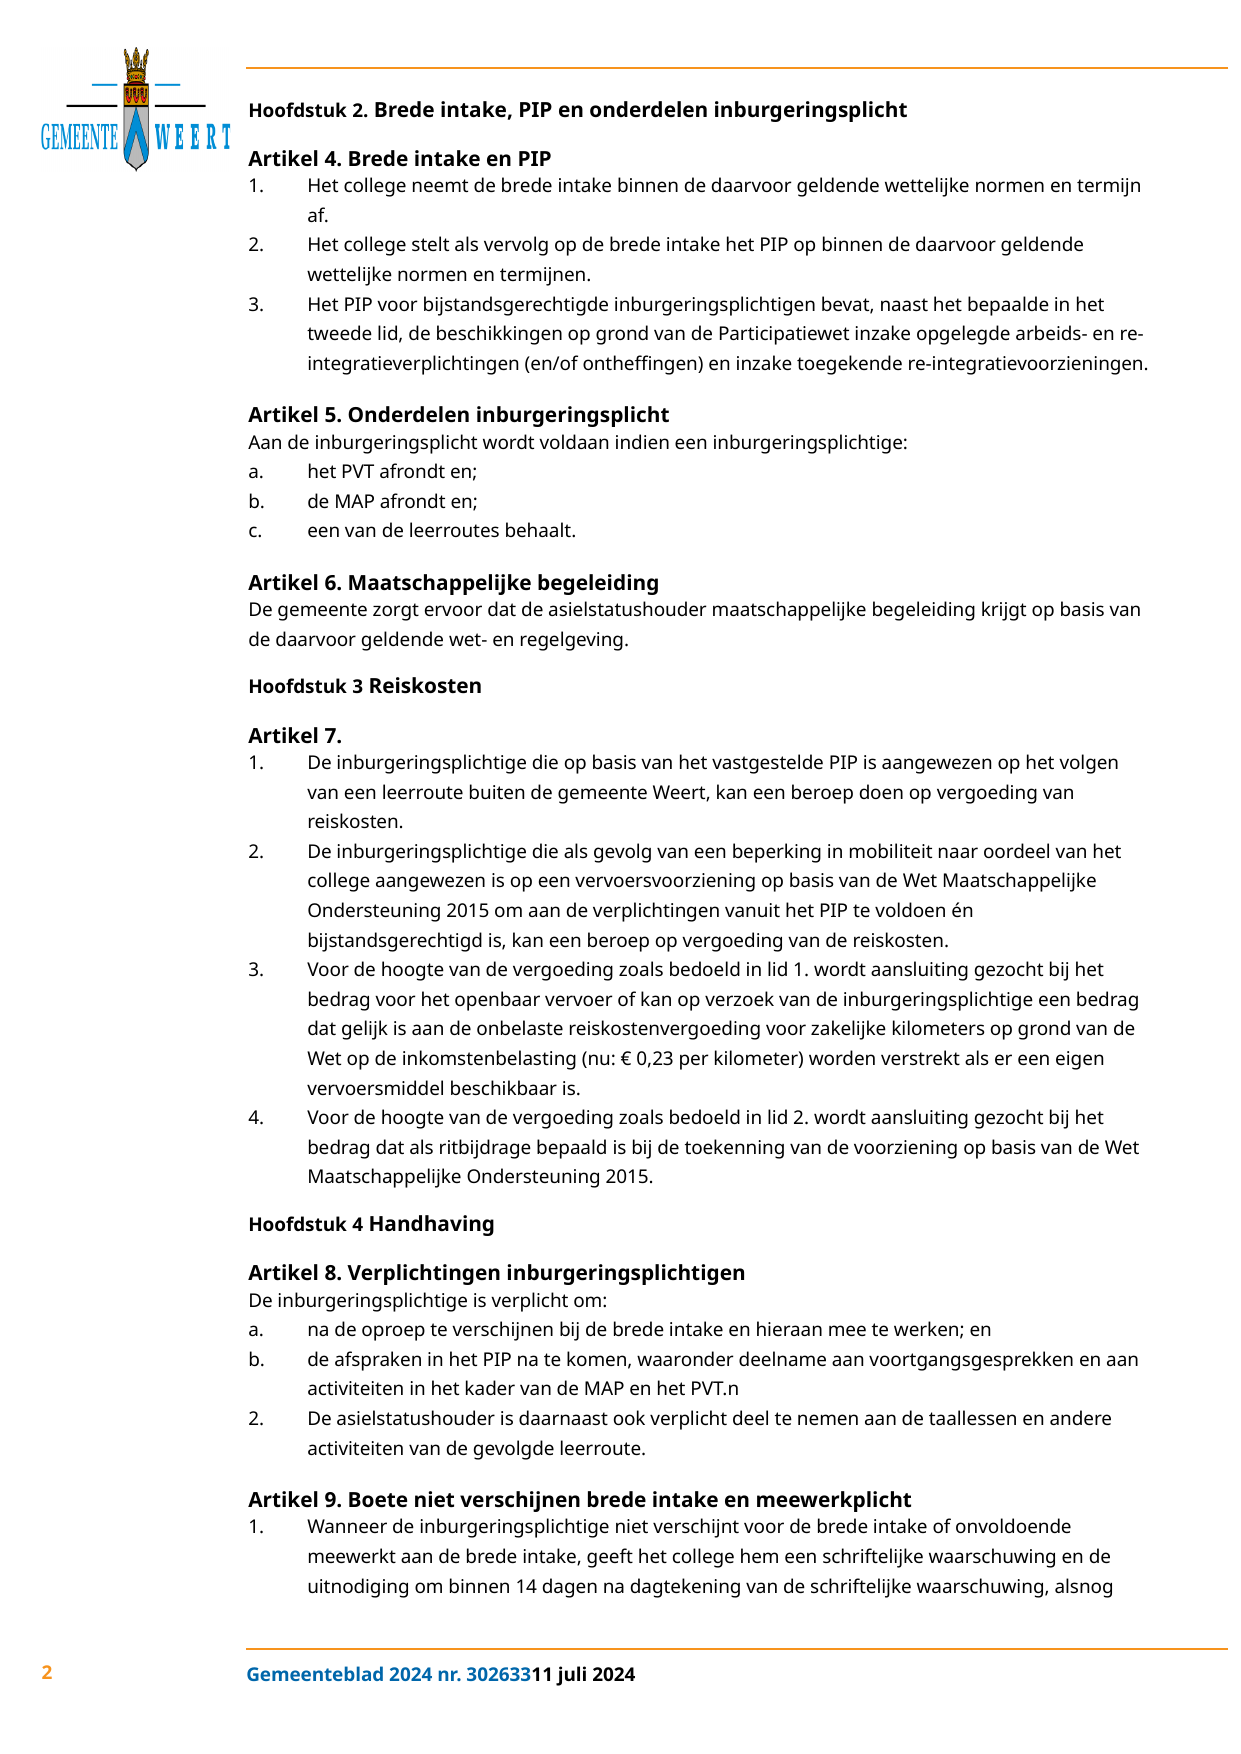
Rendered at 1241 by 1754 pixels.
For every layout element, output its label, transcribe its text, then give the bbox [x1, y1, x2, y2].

list Wanneer de inburgeringsplichtige niet verschijnt voor de brede intake of onvoldoende meewerkt aan de brede intake, geeft het college hem een schriftelijke waarschuwing en de uitnodiging om binnen 14 dagen na dagtekening van de schriftelijke waarschuwing, alsnog [248, 1514, 1152, 1598]
list Het college stelt als vervolg op de brede intake het PIP op binnen de daarvoor geldende wettelijke normen en termijnen. [248, 232, 1152, 287]
list De inburgeringsplichtige die als gevolg van een beperking in mobiliteit naar oordeel van het college aangewezen is op een vervoersvoorziening op basis van de Wet Maatschappelijke Ondersteuning 2015 om aan de verplichtingen vanuit het PIP te voldoen én bijstandsgerechtigd is, kan een beroep op vergoeding van de reiskosten. [248, 838, 1152, 953]
list Voor de hoogte van de vergoeding zoals bedoeld in lid 2. wordt aansluiting gezocht bij het bedrag dat als ritbijdrage bepaald is bij de toekenning van de voorziening op basis van de Wet Maatschappelijke Ondersteuning 2015. [248, 1104, 1152, 1189]
list De asielstatushouder is daarnaast ook verplicht deel te nemen aan de taallessen en andere activiteiten van de gevolgde leerroute. [248, 1405, 1152, 1461]
text Hoofdstuk 4 Handhaving [248, 1209, 1152, 1238]
list de afspraken in het PIP na te komen, waaronder deelname aan voortgangsgesprekken en aan activiteiten in het kader van de MAP en het PVT.n [248, 1346, 1152, 1401]
picture [41, 47, 231, 172]
text Aan de inburgeringsplicht wordt voldaan indien een inburgeringsplichtige: [248, 429, 1152, 454]
list het PVT afrondt en; [248, 458, 1152, 484]
text Artikel 6. Maatschappelijke begeleiding [248, 568, 1152, 596]
list Voor de hoogte van de vergoeding zoals bedoeld in lid 1. wordt aansluiting gezocht bij het bedrag voor het openbaar vervoer of kan op verzoek van de inburgeringsplichtige een bedrag dat gelijk is aan de onbelaste reiskostenvergoeding voor zakelijke kilometers op grond van de Wet op de inkomstenbelasting (nu: € 0,23 per kilometer) worden verstrekt als er een eigen vervoersmiddel beschikbaar is. [248, 956, 1152, 1101]
text Hoofdstuk 2. Brede intake, PIP en onderdelen inburgeringsplicht [248, 95, 1152, 123]
text Artikel 7. [248, 721, 1152, 749]
list na de oproep te verschijnen bij de brede intake en hieraan mee te werken; en [248, 1316, 1152, 1342]
list Het PIP voor bijstandsgerechtigde inburgeringsplichtigen bevat, naast het bepaalde in het tweede lid, de beschikkingen op grond van de Participatiewet inzake opgelegde arbeids- en re-integratieverplichtingen (en/of ontheffingen) en inzake toegekende re-integratievoorzieningen. [248, 291, 1152, 376]
text De inburgeringsplichtige is verplicht om: [248, 1287, 1152, 1313]
text Hoofdstuk 3 Reiskosten [248, 672, 1152, 700]
text Artikel 8. Verplichtingen inburgeringsplichtigen [248, 1258, 1152, 1287]
list de MAP afrondt en; [248, 488, 1152, 514]
text Artikel 4. Brede intake en PIP [248, 144, 1152, 172]
text De gemeente zorgt ervoor dat de asielstatushouder maatschappelijke begeleiding krijgt op basis van de daarvoor geldende wet- en regelgeving. [248, 596, 1152, 652]
list Het college neemt de brede intake binnen de daarvoor geldende wettelijke normen en termijn af. [248, 172, 1152, 228]
text Artikel 5. Onderdelen inburgeringsplicht [248, 400, 1152, 429]
list De inburgeringsplichtige die op basis van het vastgestelde PIP is aangewezen op het volgen van een leerroute buiten de gemeente Weert, kan een beroep doen op vergoeding van reiskosten. [248, 749, 1152, 834]
list een van de leerroutes behaalt. [248, 518, 1152, 543]
text Artikel 9. Boete niet verschijnen brede intake en meewerkplicht [248, 1485, 1152, 1514]
